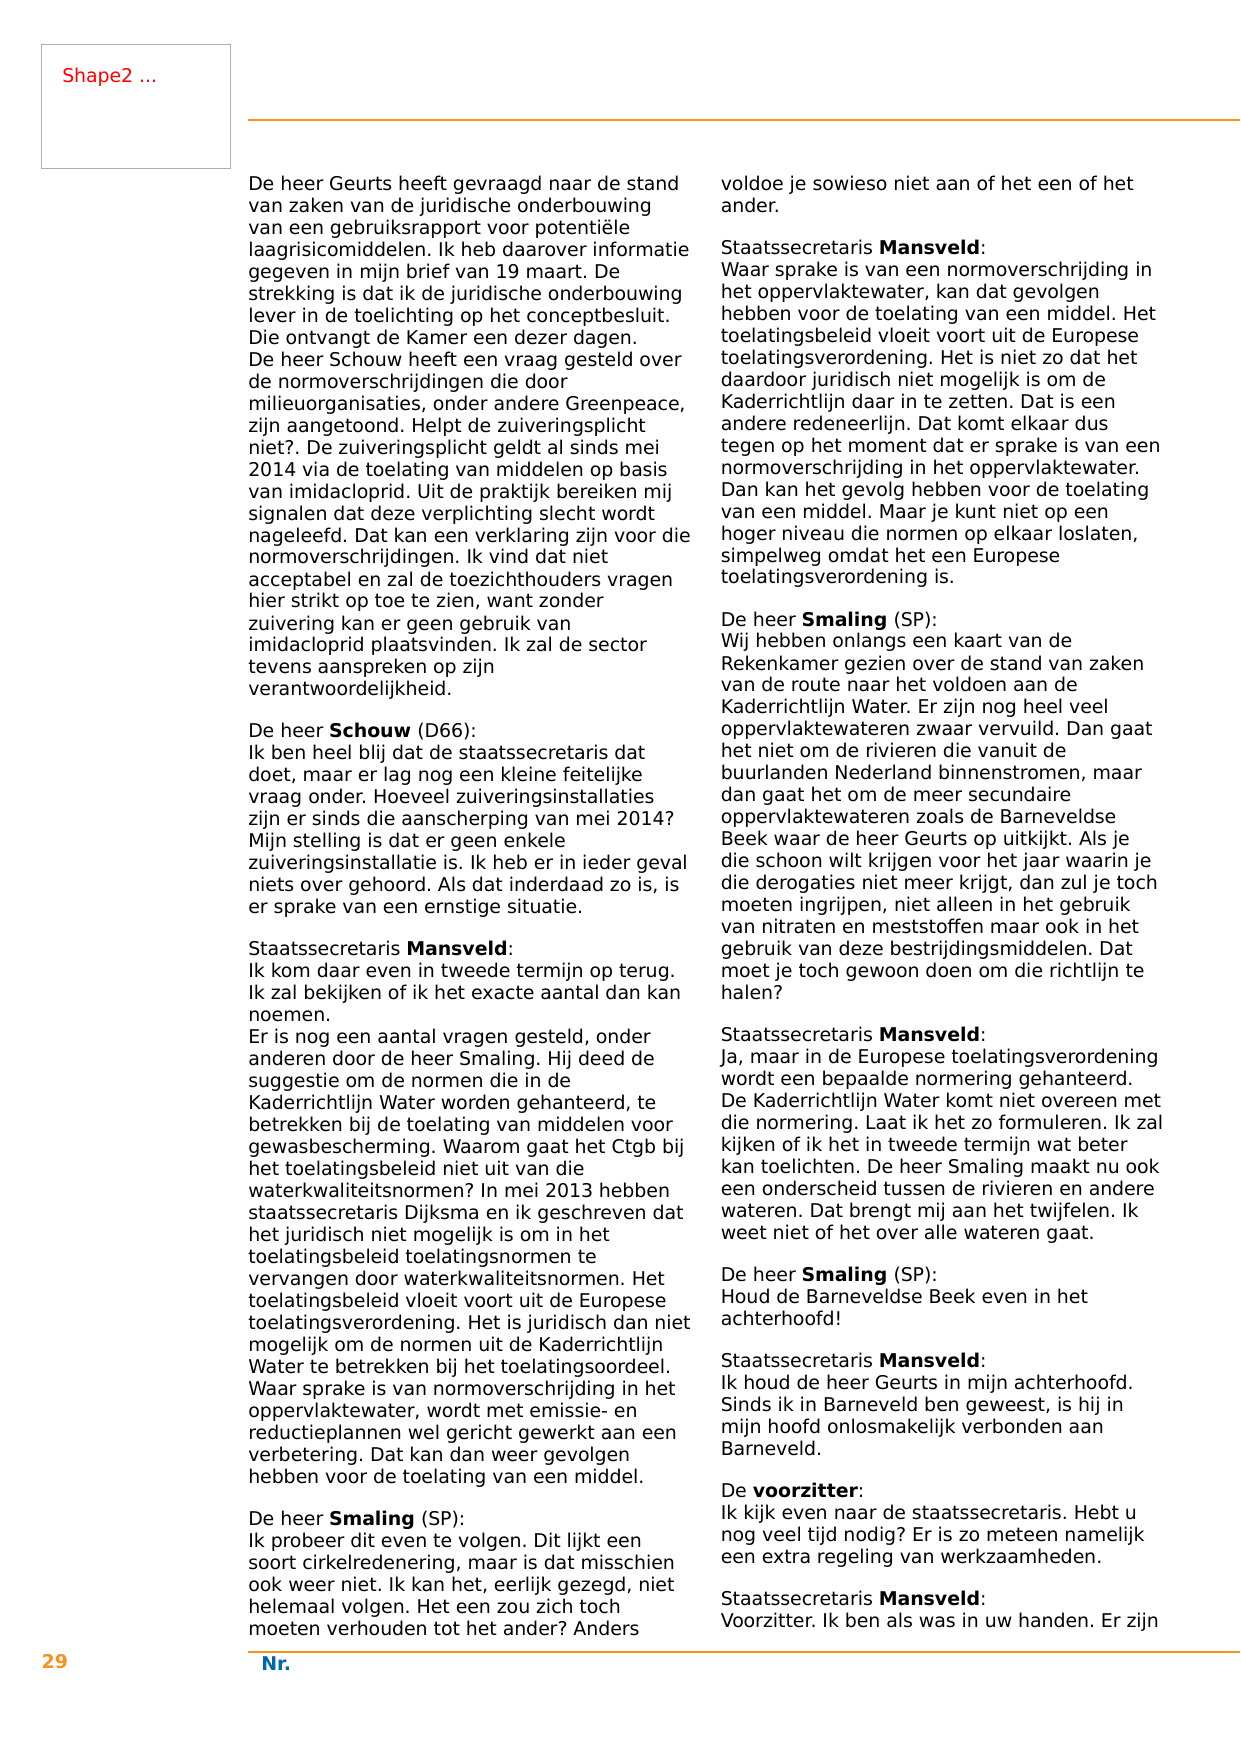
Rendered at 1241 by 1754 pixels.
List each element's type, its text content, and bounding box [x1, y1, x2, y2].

text Staatssecretaris Mansveld: [721, 1350, 1163, 1372]
text Staatssecretaris Mansveld: [248, 938, 691, 960]
text De heer Smaling (SP): [721, 1264, 1163, 1286]
text Wij hebben onlangs een kaart van de Rekenkamer gezien over de stand van zaken van de route naar het voldoen aan de Kaderrichtlijn Water. Er zijn nog heel veel oppervlaktewateren zwaar vervuild. Dan gaat het niet om de rivieren die vanuit de buurlanden Nederland binnenstromen, maar dan gaat het om de meer secundaire oppervlaktewateren zoals de Barneveldse Beek waar de heer Geurts op uitkijkt. Als je die schoon wilt krijgen voor het jaar waarin je die derogaties niet meer krijgt, dan zul je toch moeten ingrijpen, niet alleen in het gebruik van nitraten en meststoffen maar ook in het gebruik van deze bestrijdingsmiddelen. Dat moet je toch gewoon doen om die richtlijn te halen? [721, 630, 1163, 1004]
text Er is nog een aantal vragen gesteld, onder anderen door de heer Smaling. Hij deed de suggestie om de normen die in de Kaderrichtlijn Water worden gehanteerd, te betrekken bij de toelating van middelen voor gewasbescherming. Waarom gaat het Ctgb bij het toelatingsbeleid niet uit van die waterkwaliteitsnormen? In mei 2013 hebben staatssecretaris Dijksma en ik geschreven dat het juridisch niet mogelijk is om in het toelatingsbeleid toelatingsnormen te vervangen door waterkwaliteitsnormen. Het toelatingsbeleid vloeit voort uit de Europese toelatingsverordening. Het is juridisch dan niet mogelijk om de normen uit de Kaderrichtlijn Water te betrekken bij het toelatingsoordeel. Waar sprake is van normoverschrijding in het oppervlaktewater, wordt met emissie- en reductieplannen wel gericht gewerkt aan een verbetering. Dat kan dan weer gevolgen hebben voor de toelating van een middel. [248, 1026, 691, 1488]
text Staatssecretaris Mansveld: [721, 237, 1163, 259]
text De heer Schouw (D66): [248, 720, 691, 742]
text Ja, maar in de Europese toelatingsverordening wordt een bepaalde normering gehanteerd. De Kaderrichtlijn Water komt niet overeen met die normering. Laat ik het zo formuleren. Ik zal kijken of ik het in tweede termijn wat beter kan toelichten. De heer Smaling maakt nu ook een onderscheid tussen de rivieren en andere wateren. Dat brengt mij aan het twijfelen. Ik weet niet of het over alle wateren gaat. [721, 1046, 1163, 1244]
text Waar sprake is van een normoverschrijding in het oppervlaktewater, kan dat gevolgen hebben voor de toelating van een middel. Het toelatingsbeleid vloeit voort uit de Europese toelatingsverordening. Het is niet zo dat het daardoor juridisch niet mogelijk is om de Kaderrichtlijn daar in te zetten. Dat is een andere redeneerlijn. Dat komt elkaar dus tegen op het moment dat er sprake is van een normoverschrijding in het oppervlaktewater. Dan kan het gevolg hebben voor de toelating van een middel. Maar je kunt niet op een hoger niveau die normen op elkaar loslaten, simpelweg omdat het een Europese toelatingsverordening is. [721, 259, 1163, 588]
text De voorzitter: [721, 1480, 1163, 1502]
text De heer Geurts heeft gevraagd naar de stand van zaken van de juridische onderbouwing van een gebruiksrapport voor potentiële laagrisicomiddelen. Ik heb daarover informatie gegeven in mijn brief van 19 maart. De strekking is dat ik de juridische onderbouwing lever in de toelichting op het conceptbesluit. Die ontvangt de Kamer een dezer dagen. [248, 173, 691, 349]
text Staatssecretaris Mansveld: [721, 1024, 1163, 1046]
text De heer Smaling (SP): [721, 608, 1163, 630]
text Ik houd de heer Geurts in mijn achterhoofd. Sinds ik in Barneveld ben geweest, is hij in mijn hoofd onlosmakelijk verbonden aan Barneveld. [721, 1372, 1163, 1460]
text Voorzitter. Ik ben als was in uw handen. Er zijn [721, 1609, 1163, 1632]
text Ik kom daar even in tweede termijn op terug. Ik zal bekijken of ik het exacte aantal dan kan noemen. [248, 960, 691, 1026]
text Houd de Barneveldse Beek even in het achterhoofd! [721, 1286, 1163, 1330]
text De heer Smaling (SP): [248, 1508, 691, 1529]
text Ik kijk even naar de staatssecretaris. Hebt u nog veel tijd nodig? Er is zo meteen namelijk een extra regeling van werkzaamheden. [721, 1502, 1163, 1568]
text De heer Schouw heeft een vraag gesteld over de normoverschrijdingen die door milieuorganisaties, onder andere Greenpeace, zijn aangetoond. Helpt de zuiveringsplicht niet?. De zuiveringsplicht geldt al sinds mei 2014 via de toelating van middelen op basis van imidacloprid. Uit de praktijk bereiken mij signalen dat deze verplichting slecht wordt nageleefd. Dat kan een verklaring zijn voor die normoverschrijdingen. Ik vind dat niet acceptabel en zal de toezichthouders vragen hier strikt op toe te zien, want zonder zuivering kan er geen gebruik van imidacloprid plaatsvinden. Ik zal de sector tevens aanspreken op zijn verantwoordelijkheid. [248, 349, 691, 700]
text voldoe je sowieso niet aan of het een of het ander. [721, 173, 1163, 217]
text Staatssecretaris Mansveld: [721, 1588, 1163, 1609]
text Ik probeer dit even te volgen. Dit lijkt een soort cirkelredenering, maar is dat misschien ook weer niet. Ik kan het, eerlijk gezegd, niet helemaal volgen. Het een zou zich toch moeten verhouden tot het ander? Anders [248, 1529, 691, 1639]
text Ik ben heel blij dat de staatssecretaris dat doet, maar er lag nog een kleine feitelijke vraag onder. Hoeveel zuiveringsinstallaties zijn er sinds die aanscherping van mei 2014? Mijn stelling is dat er geen enkele zuiveringsinstallatie is. Ik heb er in ieder geval niets over gehoord. Als dat inderdaad zo is, is er sprake van een ernstige situatie. [248, 742, 691, 918]
